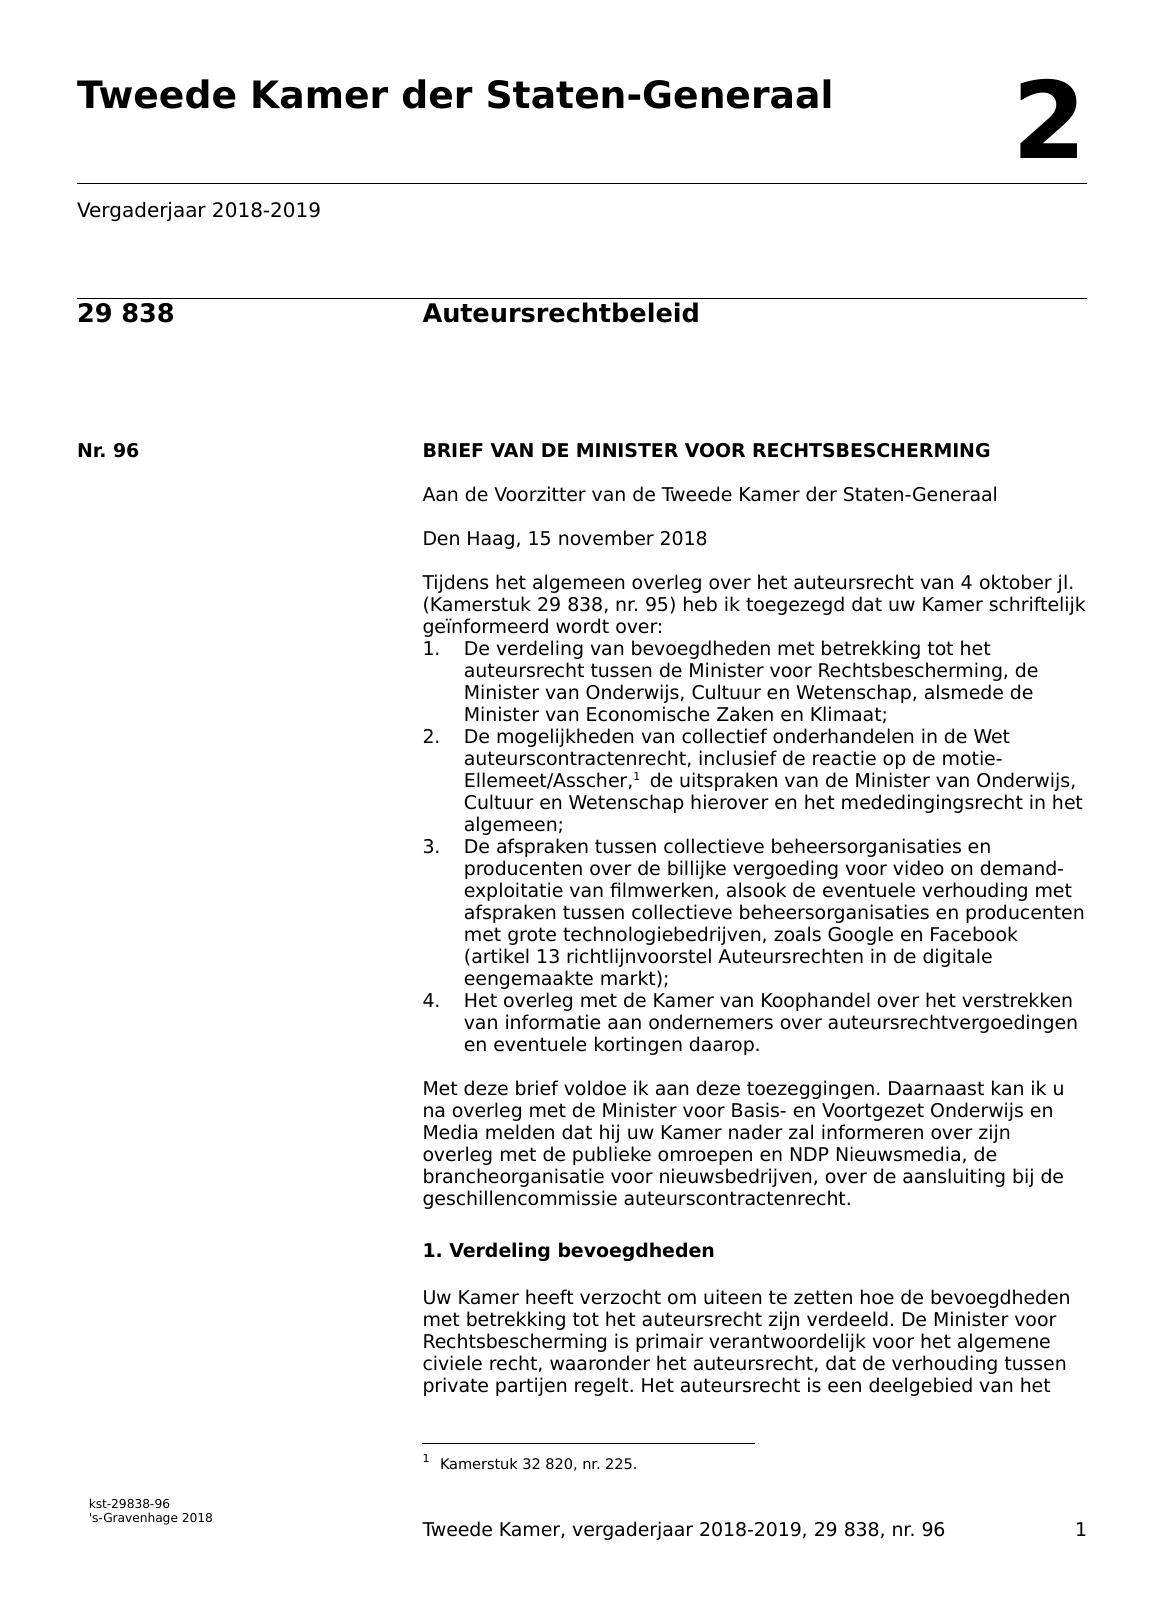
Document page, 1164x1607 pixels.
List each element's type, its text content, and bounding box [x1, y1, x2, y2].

subtitle 29 838 Auteursrechtbeleid [77, 299, 1087, 329]
text 3. De afspraken tussen collectieve beheersorganisaties en producenten over de billijke vergoeding voor video on demand-exploitatie van filmwerken, alsook de eventuele verhouding met afspraken tussen collectieve beheersorganisaties en producenten met grote technologiebedrijven, zoals Google en Facebook (artikel 13 richtlijnvoorstel Auteursrechten in de digitale eengemaakte markt); [422, 836, 1087, 990]
table_cell Vergaderjaar 2018-2019 [77, 184, 1087, 298]
text kst-29838-96 [88, 1497, 323, 1511]
text 4. Het overleg met de Kamer van Koophandel over het verstrekken van informatie aan ondernemers over auteursrechtvergoedingen en eventuele kortingen daarop. [422, 990, 1087, 1056]
text Den Haag, 15 november 2018 [422, 528, 1087, 550]
text Aan de Voorzitter van de Tweede Kamer der Staten-Generaal [422, 484, 1087, 506]
text Kamerstuk 32 820, nr. 225. [422, 1452, 1087, 1474]
text 2. De mogelijkheden van collectief onderhandelen in de Wet auteurscontractenrecht, inclusief de reactie op de motie-Ellemeet/Asscher, de uitspraken van de Minister van Onderwijs, Cultuur en Wetenschap hierover en het mededingingsrecht in het algemeen; [422, 726, 1087, 836]
text Met deze brief voldoe ik aan deze toezeggingen. Daarnaast kan ik u na overleg met de Minister voor Basis- en Voortgezet Onderwijs en Media melden dat hij uw Kamer nader zal informeren over zijn overleg met de publieke omroepen en NDP Nieuwsmedia, de brancheorganisatie voor nieuwsbedrijven, over de aansluiting bij de geschillencommissie auteurscontractenrecht. [422, 1078, 1087, 1210]
subtitle Nr. 96 BRIEF VAN DE MINISTER VOOR RECHTSBESCHERMING [77, 440, 1087, 462]
text 's-Gravenhage 2018 [88, 1511, 323, 1525]
table_header Tweede Kamer der Staten-Generaal [77, 59, 886, 183]
table_header 2 [886, 59, 1087, 183]
text Uw Kamer heeft verzocht om uiteen te zetten hoe de bevoegdheden met betrekking tot het auteursrecht zijn verdeeld. De Minister voor Rechtsbescherming is primair verantwoordelijk voor het algemene civiele recht, waaronder het auteursrecht, dat de verhouding tussen private partijen regelt. Het auteursrecht is een deelgebied van het [422, 1287, 1087, 1397]
text 1. De verdeling van bevoegdheden met betrekking tot het auteursrecht tussen de Minister voor Rechtsbescherming, de Minister van Onderwijs, Cultuur en Wetenschap, alsmede de Minister van Economische Zaken en Klimaat; [422, 638, 1087, 726]
subtitle 1. Verdeling bevoegdheden [422, 1240, 1087, 1262]
text Tijdens het algemeen overleg over het auteursrecht van 4 oktober jl. (Kamerstuk 29 838, nr. 95) heb ik toegezegd dat uw Kamer schriftelijk geïnformeerd wordt over: [422, 572, 1087, 638]
